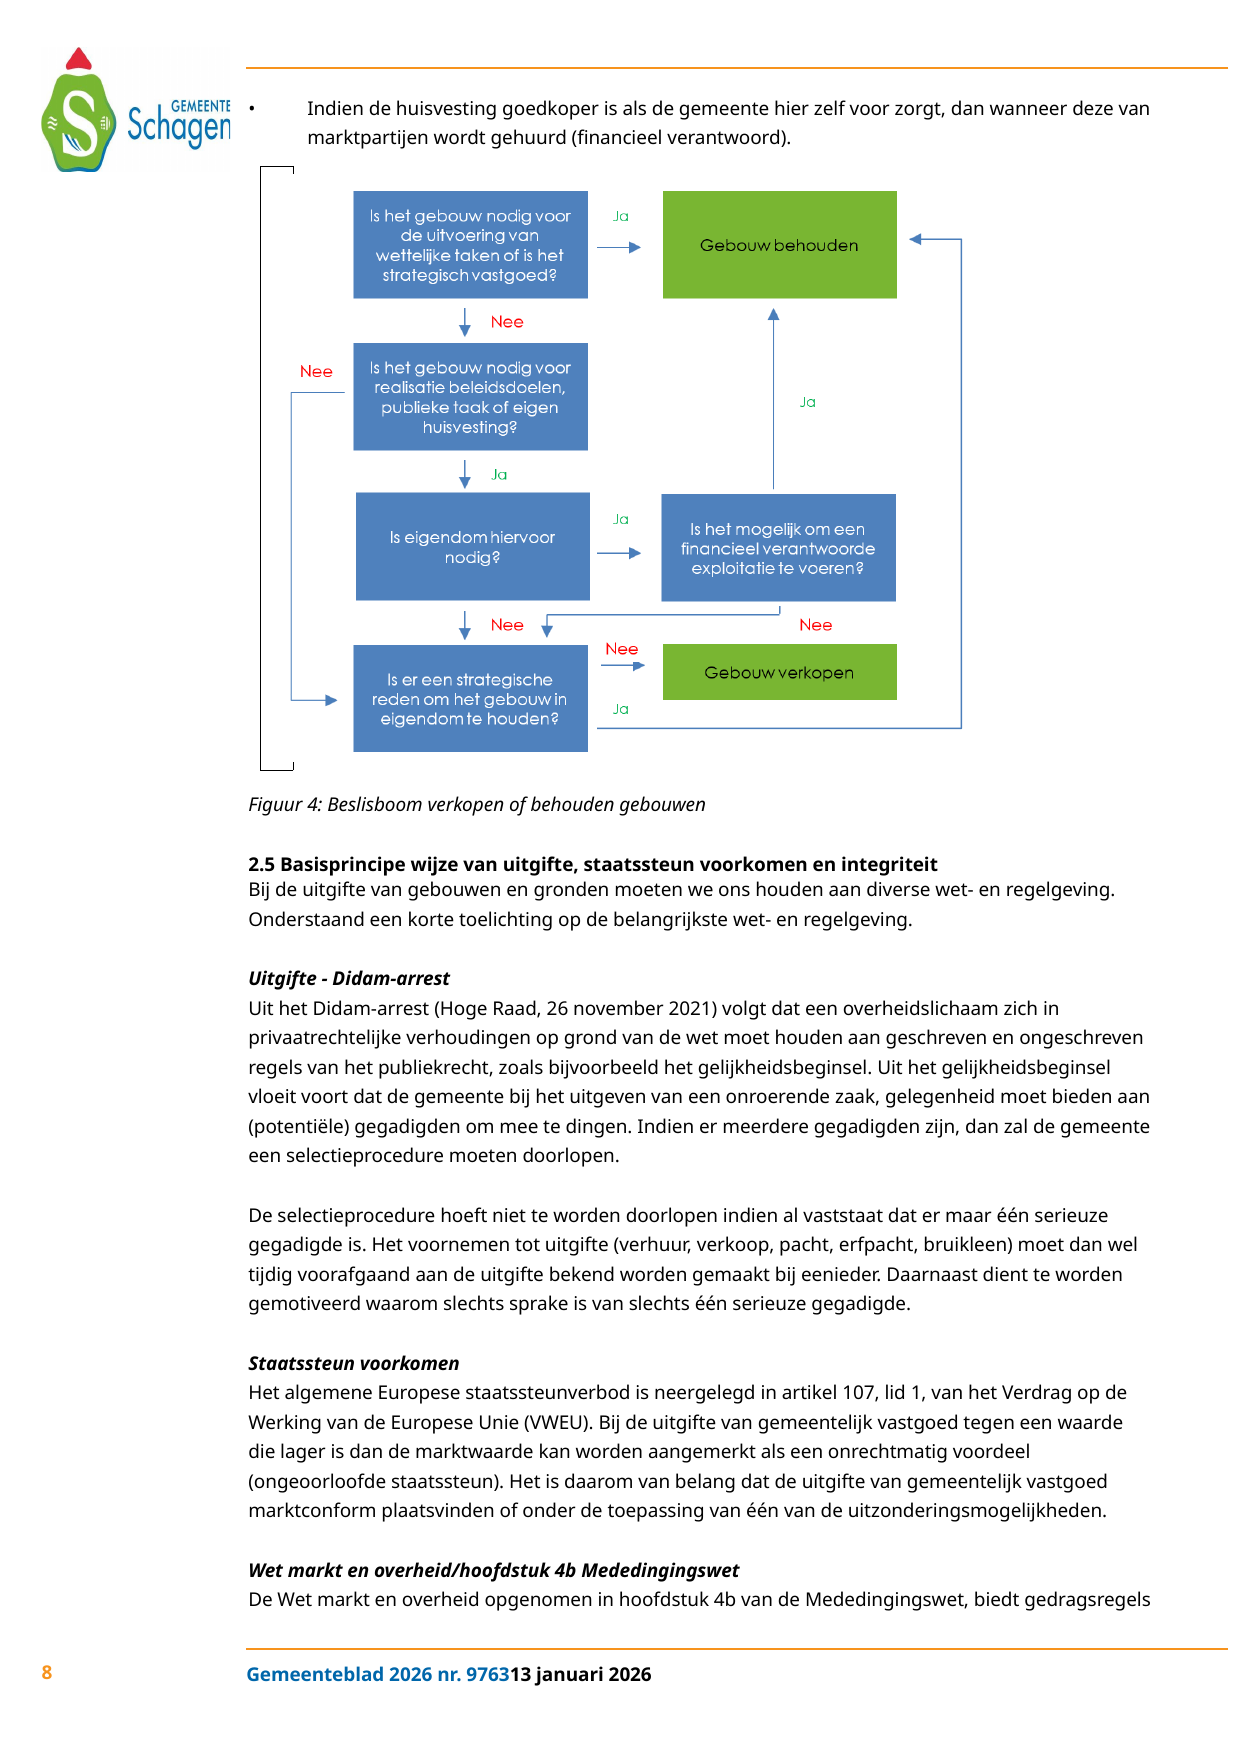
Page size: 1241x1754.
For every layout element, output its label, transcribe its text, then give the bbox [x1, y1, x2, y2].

picture [41, 47, 231, 172]
text De Wet markt en overheid opgenomen in hoofdstuk 4b van de Mededingingswet, biedt gedragsregels [248, 1586, 1152, 1612]
text Uitgifte - Didam-arrest [248, 965, 1152, 991]
list Indien de huisvesting goedkoper is als de gemeente hier zelf voor zorgt, dan wanneer deze van marktpartijen wordt gehuurd (financieel verantwoord). [248, 95, 1152, 150]
text Het algemene Europese staatssteunverbod is neergelegd in artikel 107, lid 1, van het Verdrag op de Werking van de Europese Unie (VWEU). Bij de uitgifte van gemeentelijk vastgoed tegen een waarde die lager is dan de marktwaarde kan worden aangemerkt als een onrechtmatig voordeel (ongeoorloofde staatssteun). Het is daarom van belang dat de uitgifte van gemeentelijk vastgoed marktconform plaatsvinden of onder de toepassing van één van de uitzonderingsmogelijkheden. [248, 1379, 1152, 1523]
text Uit het Didam-arrest (Hoge Raad, 26 november 2021) volgt dat een overheidslichaam zich in privaatrechtelijke verhoudingen op grond van de wet moet houden aan geschreven en ongeschreven regels van het publiekrecht, zoals bijvoorbeeld het gelijkheidsbeginsel. Uit het gelijkheidsbeginsel vloeit voort dat de gemeente bij het uitgeven van een onroerende zaak, gelegenheid moet bieden aan (potentiële) gegadigden om mee te dingen. Indien er meerdere gegadigden zijn, dan zal de gemeente een selectieprocedure moeten doorlopen. [248, 995, 1152, 1168]
text Bij de uitgifte van gebouwen en gronden moeten we ons houden aan diverse wet- en regelgeving. Onderstaand een korte toelichting op de belangrijkste wet- en regelgeving. [248, 876, 1152, 932]
text Staatssteun voorkomen [248, 1350, 1152, 1376]
picture [268, 174, 978, 762]
text De selectieprocedure hoeft niet te worden doorlopen indien al vaststaat dat er maar één serieuze gegadigde is. Het voornemen tot uitgifte (verhuur, verkoop, pacht, erfpacht, bruikleen) moet dan wel tijdig voorafgaand aan de uitgifte bekend worden gemaakt bij eenieder. Daarnaast dient te worden gemotiveerd waarom slechts sprake is van slechts één serieuze gegadigde. [248, 1202, 1152, 1316]
text Figuur 4: Beslisboom verkopen of behouden gebouwen [248, 792, 1152, 817]
text 2.5 Basisprincipe wijze van uitgifte, staatssteun voorkomen en integriteit [248, 851, 1152, 876]
text Wet markt en overheid/hoofdstuk 4b Mededingingswet [248, 1557, 1152, 1583]
